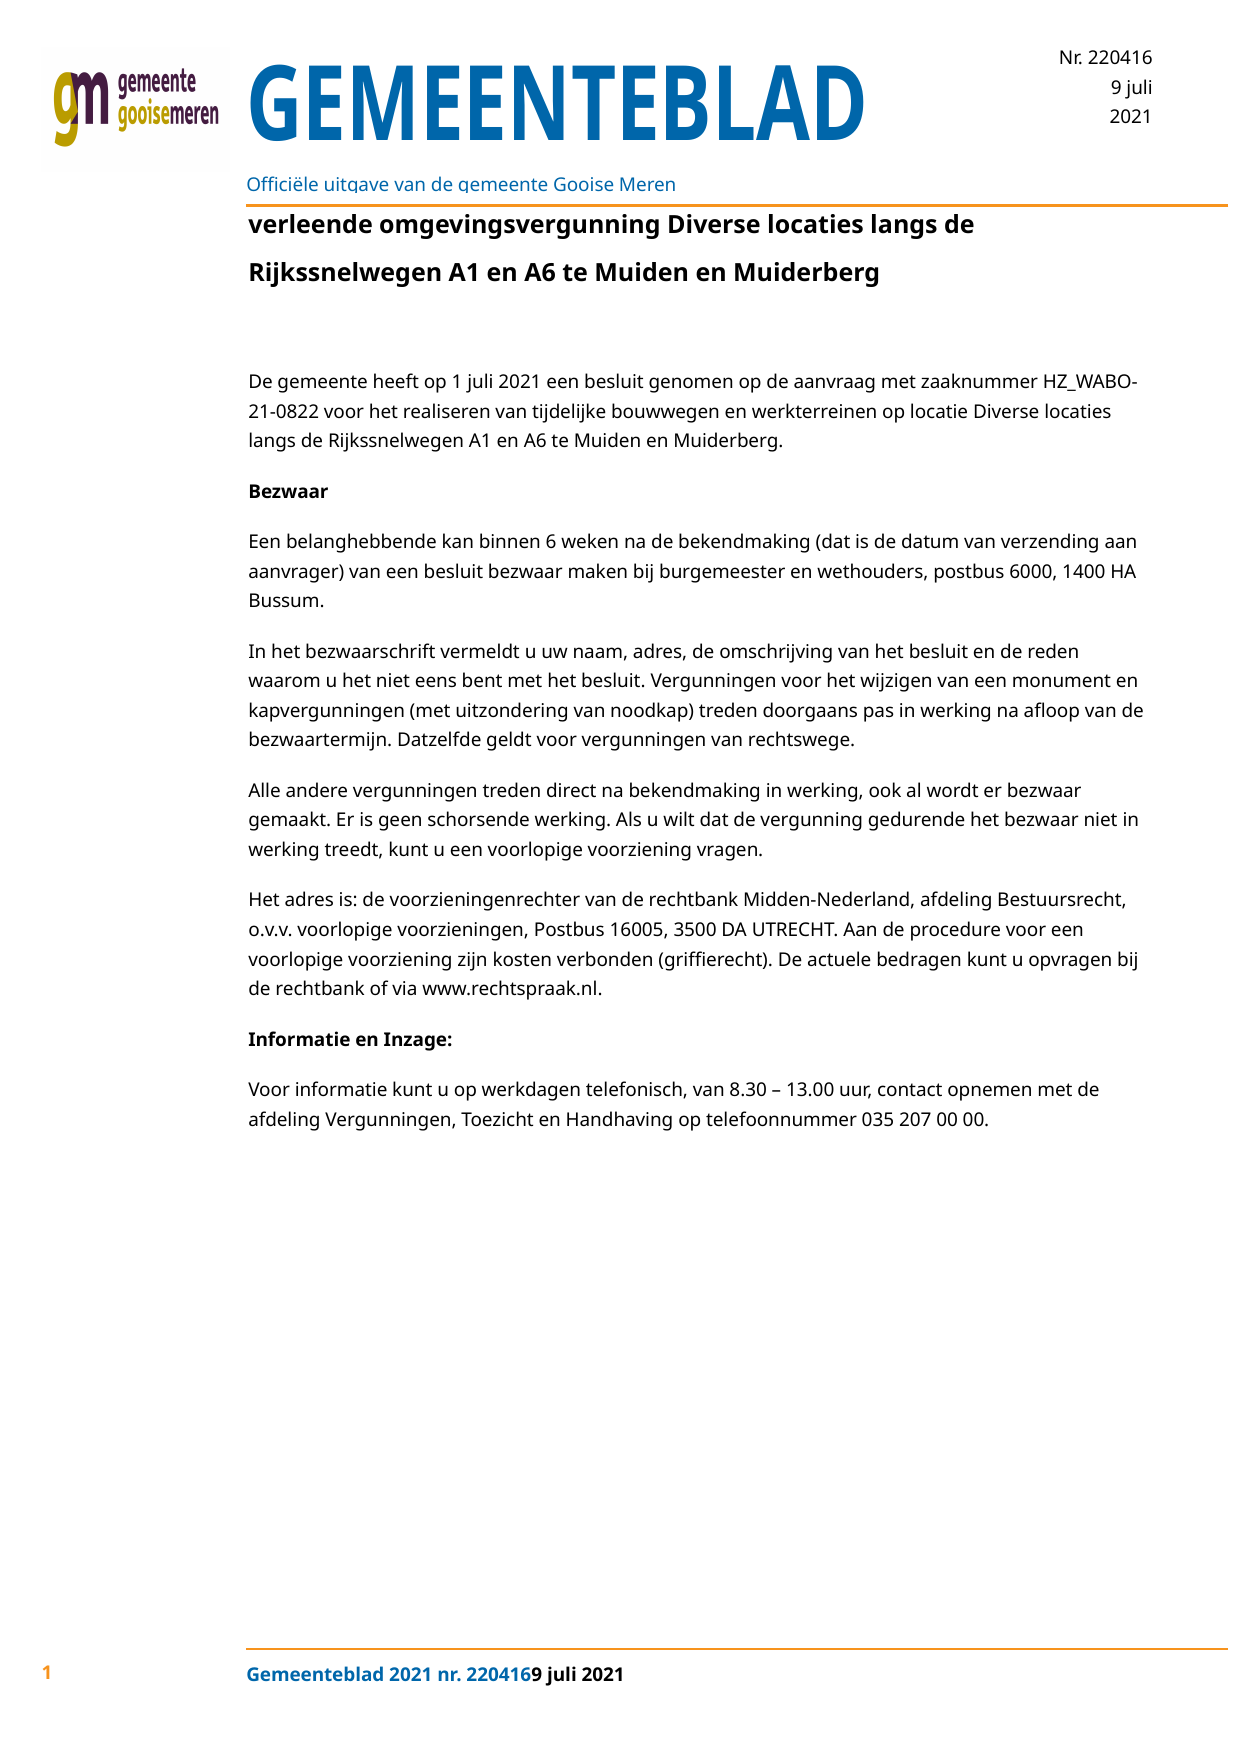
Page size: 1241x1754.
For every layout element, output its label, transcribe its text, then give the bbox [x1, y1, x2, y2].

text In het bezwaarschrift vermeldt u uw naam, adres, de omschrijving van het besluit en de reden waarom u het niet eens bent met het besluit. Vergunningen voor het wijzigen van een monument en kapvergunningen (met uitzondering van noodkap) treden doorgaans pas in werking na afloop van de bezwaartermijn. Datzelfde geldt voor vergunningen van rechtswege. [248, 638, 1152, 752]
text Voor informatie kunt u op werkdagen telefonisch, van 8.30 – 13.00 uur, contact opnemen met de afdeling Vergunningen, Toezicht en Handhaving op telefoonnummer 035 207 00 00. [248, 1076, 1152, 1132]
text Het adres is: de voorzieningenrechter van de rechtbank Midden-Nederland, afdeling Bestuursrecht, o.v.v. voorlopige voorzieningen, Postbus 16005, 3500 DA UTRECHT. Aan de procedure voor een voorlopige voorziening zijn kosten verbonden (griffierecht). De actuele bedragen kunt u opvragen bij de rechtbank of via www.rechtspraak.nl. [248, 887, 1152, 1001]
text Alle andere vergunningen treden direct na bekendmaking in werking, ook al wordt er bezwaar gemaakt. Er is geen schorsende werking. Als u wilt dat de vergunning gedurende het bezwaar niet in werking treedt, kunt u een voorlopige voorziening vragen. [248, 777, 1152, 862]
text Informatie en Inzage: [248, 1026, 1152, 1052]
text Een belanghebbende kan binnen 6 weken na de bekendmaking (dat is de datum van verzending aan aanvrager) van een besluit bezwaar maken bij burgemeester en wethouders, postbus 6000, 1400 HA Bussum. [248, 528, 1152, 613]
text verleende omgevingsvergunning Diverse locaties langs de Rijkssnelwegen A1 en A6 te Muiden en Muiderberg [248, 207, 1152, 288]
text De gemeente heeft op 1 juli 2021 een besluit genomen op de aanvraag met zaaknummer HZ_WABO-21-0822 voor het realiseren van tijdelijke bouwwegen en werkterreinen op locatie Diverse locaties langs de Rijkssnelwegen A1 en A6 te Muiden en Muiderberg. [248, 368, 1152, 453]
picture [41, 47, 231, 172]
text Bezwaar [248, 478, 1152, 504]
